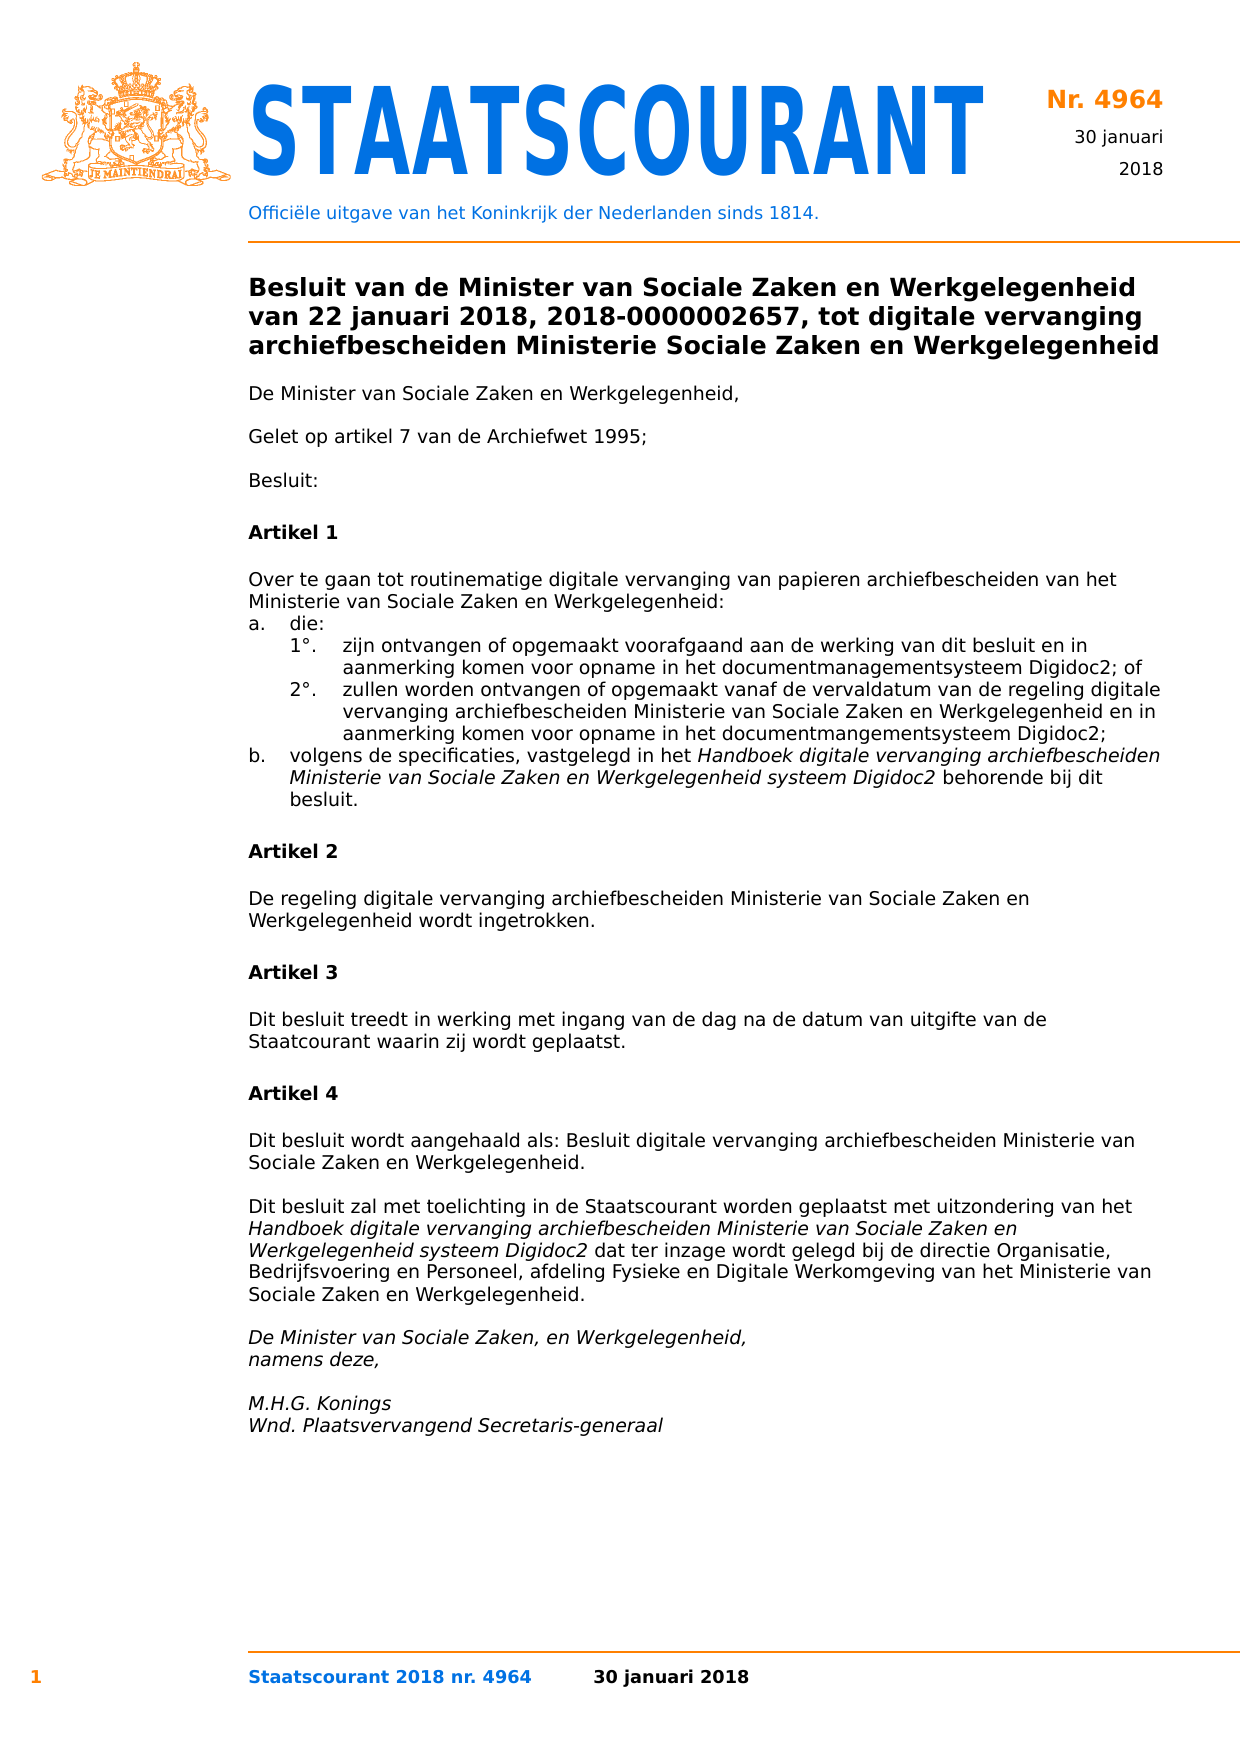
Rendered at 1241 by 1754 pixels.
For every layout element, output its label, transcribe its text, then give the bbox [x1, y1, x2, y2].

text Dit besluit wordt aangehaald als: Besluit digitale vervanging archiefbescheiden Ministerie van Sociale Zaken en Werkgelegenheid. [248, 1130, 1163, 1174]
text 1°. zijn ontvangen of opgemaakt voorafgaand aan de werking van dit besluit en in aanmerking komen voor opname in het documentmanagementsysteem Digidoc2; of [289, 635, 1163, 679]
text De Minister van Sociale Zaken en Werkgelegenheid, [248, 382, 1163, 404]
text 2°. zullen worden ontvangen of opgemaakt vanaf de vervaldatum van de regeling digitale vervanging archiefbescheiden Ministerie van Sociale Zaken en Werkgelegenheid en in aanmerking komen voor opname in het documentmangementsysteem Digidoc2; [289, 679, 1163, 745]
text b. volgens de specificaties, vastgelegd in het Handboek digitale vervanging archiefbescheiden Ministerie van Sociale Zaken en Werkgelegenheid systeem Digidoc2 behorende bij dit besluit. [248, 745, 1163, 811]
text Over te gaan tot routinematige digitale vervanging van papieren archiefbescheiden van het Ministerie van Sociale Zaken en Werkgelegenheid: [248, 569, 1163, 613]
table_cell Officiële uitgave van het Koninkrijk der Nederlanden sinds 1814. [248, 203, 1240, 241]
subtitle Artikel 4 [248, 1083, 1163, 1105]
table_header Nr. 4964 [998, 62, 1240, 121]
subtitle Artikel 2 [248, 841, 1163, 863]
picture [41, 62, 231, 186]
subtitle Artikel 1 [248, 522, 1163, 544]
text Dit besluit zal met toelichting in de Staatscourant worden geplaatst met uitzondering van het Handboek digitale vervanging archiefbescheiden Ministerie van Sociale Zaken en Werkgelegenheid systeem Digidoc2 dat ter inzage wordt gelegd bij de directie Organisatie, Bedrijfsvoering en Personeel, afdeling Fysieke en Digitale Werkomgeving van het Ministerie van Sociale Zaken en Werkgelegenheid. [248, 1196, 1163, 1305]
table_cell 2018 [998, 153, 1240, 203]
table_cell 30 januari [998, 121, 1240, 153]
subtitle Besluit van de Minister van Sociale Zaken en Werkgelegenheid van 22 januari 2018, 2018-0000002657, tot digitale vervanging archiefbescheiden Ministerie Sociale Zaken en Werkgelegenheid [248, 273, 1163, 361]
text Gelet op artikel 7 van de Archiefwet 1995; [248, 426, 1163, 448]
text De regeling digitale vervanging archiefbescheiden Ministerie van Sociale Zaken en Werkgelegenheid wordt ingetrokken. [248, 888, 1163, 932]
text Dit besluit treedt in werking met ingang van de dag na de datum van uitgifte van de Staatcourant waarin zij wordt geplaatst. [248, 1009, 1163, 1053]
text Besluit: [248, 470, 1163, 492]
table_header [25, 62, 248, 241]
text De Minister van Sociale Zaken, en Werkgelegenheid, namens deze, M.H.G. Konings Wnd. Plaatsvervangend Secretaris-generaal [248, 1327, 1163, 1437]
subtitle Artikel 3 [248, 962, 1163, 984]
table_header STAATSCOURANT [248, 62, 998, 203]
text a. die: [248, 613, 1163, 635]
